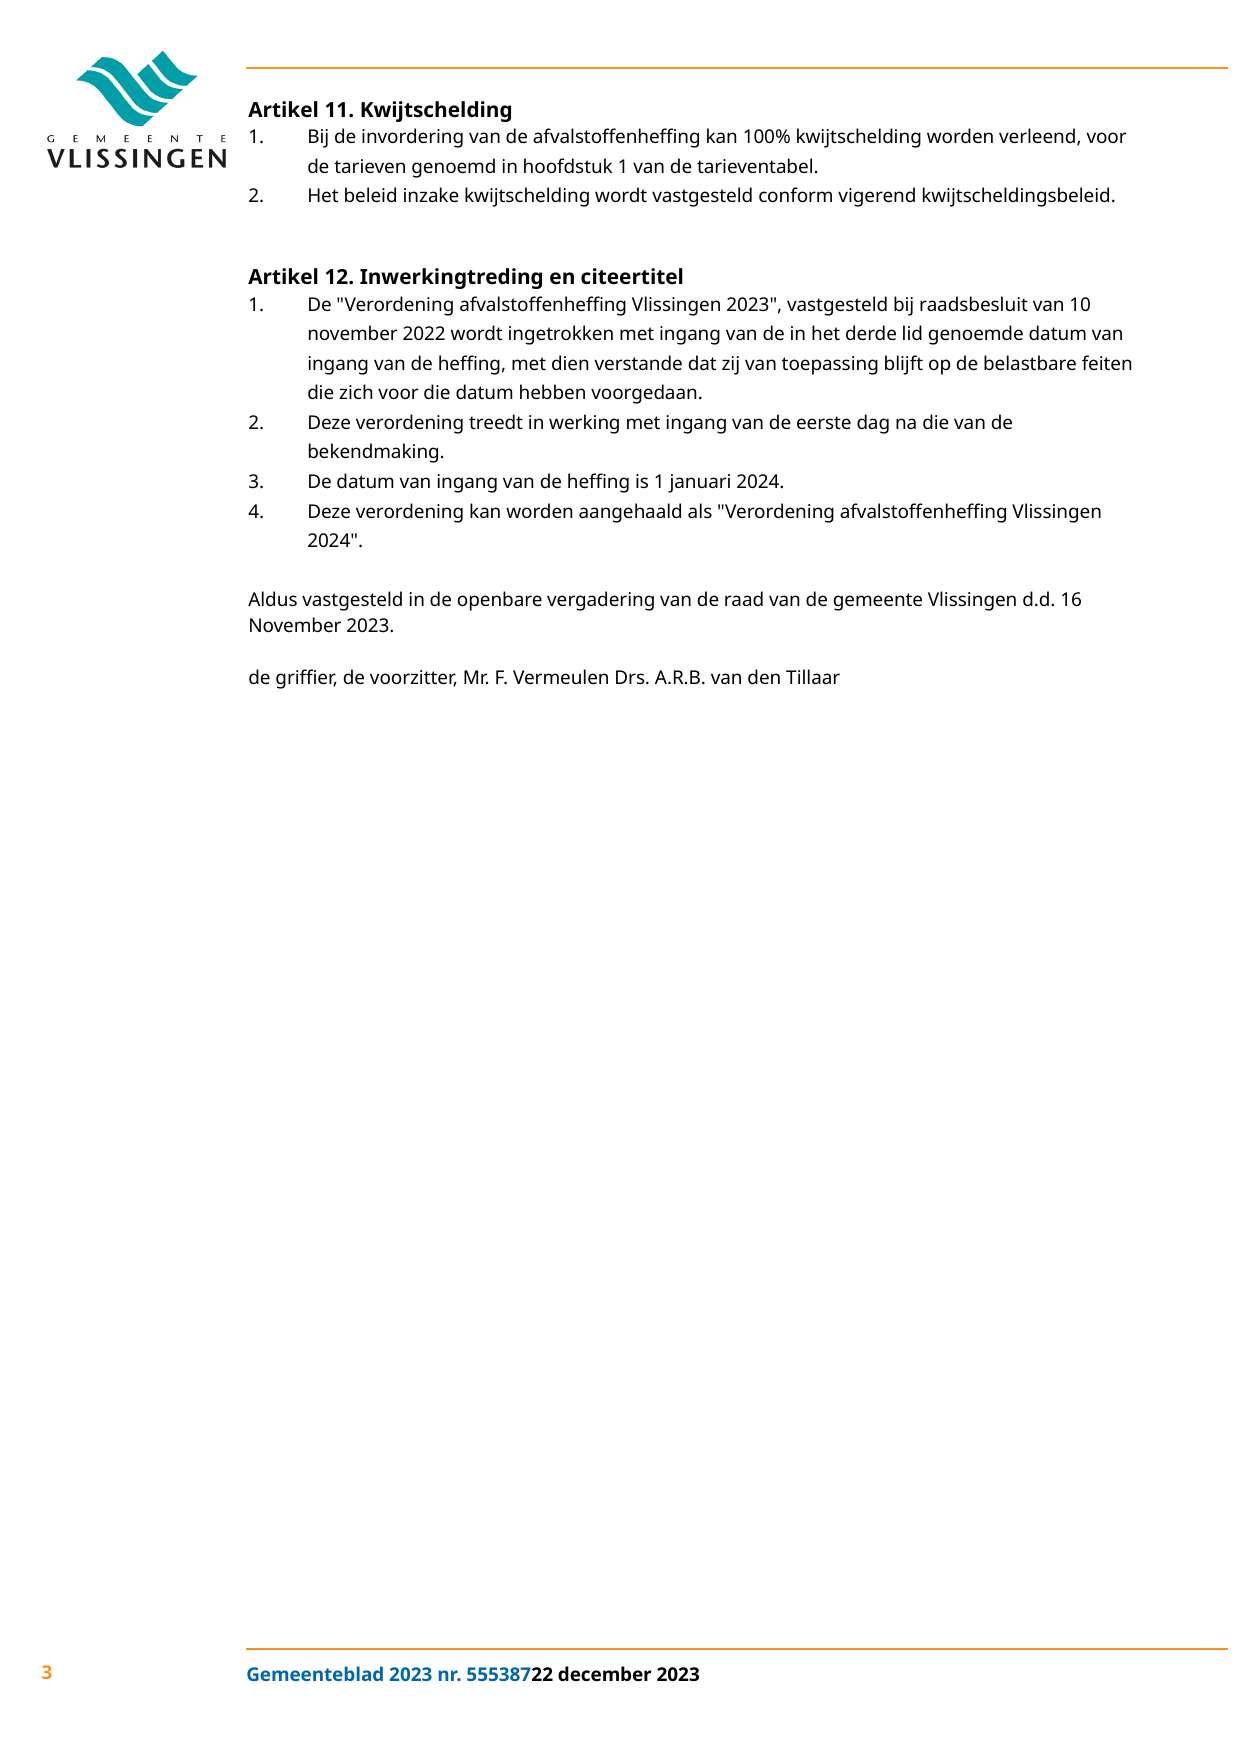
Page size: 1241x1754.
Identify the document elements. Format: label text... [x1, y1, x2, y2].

text Artikel 11. Kwijtschelding [248, 95, 1152, 123]
list Deze verordening treedt in werking met ingang van de eerste dag na die van de bekendmaking. [248, 409, 1152, 464]
picture [41, 47, 231, 172]
list De datum van ingang van de heffing is 1 januari 2024. [248, 468, 1152, 494]
list De "Verordening afvalstoffenheffing Vlissingen 2023", vastgesteld bij raadsbesluit van 10 november 2022 wordt ingetrokken met ingang van de in het derde lid genoemde datum van ingang van de heffing, met dien verstande dat zij van toepassing blijft op de belastbare feiten die zich voor die datum hebben voorgedaan. [248, 291, 1152, 405]
list Deze verordening kan worden aangehaald als "Verordening afvalstoffenheffing Vlissingen 2024". [248, 498, 1152, 553]
text Artikel 12. Inwerkingtreding en citeertitel [248, 262, 1152, 291]
list Het beleid inzake kwijtschelding wordt vastgesteld conform vigerend kwijtscheldingsbeleid. [248, 182, 1152, 208]
text de griffier, de voorzitter, Mr. F. Vermeulen Drs. A.R.B. van den Tillaar [248, 664, 1152, 689]
text Aldus vastgesteld in de openbare vergadering van de raad van de gemeente Vlissingen d.d. 16 November 2023. [248, 587, 1152, 638]
list Bij de invordering van de afvalstoffenheffing kan 100% kwijtschelding worden verleend, voor de tarieven genoemd in hoofdstuk 1 van de tarieventabel. [248, 123, 1152, 178]
